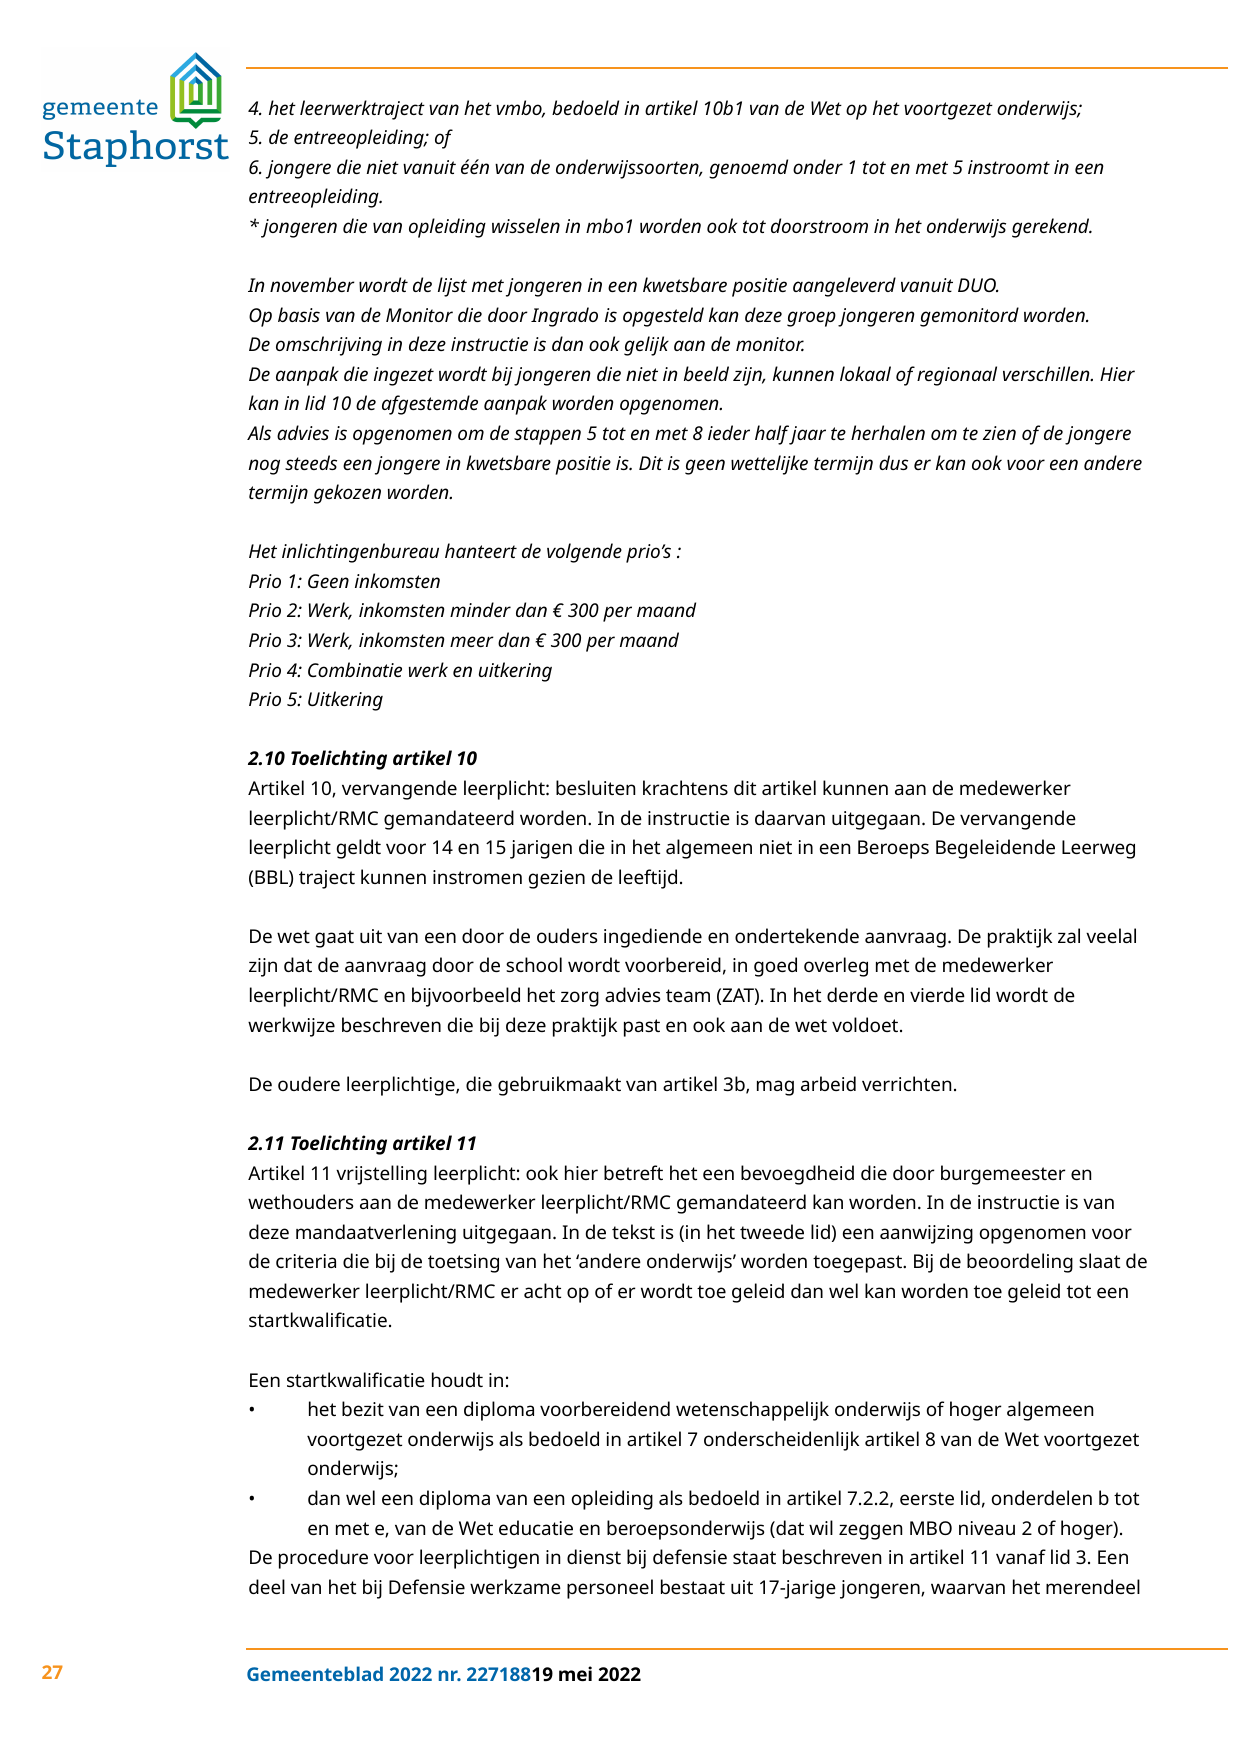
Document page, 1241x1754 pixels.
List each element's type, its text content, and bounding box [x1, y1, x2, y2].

text Het inlichtingenbureau hanteert de volgende prio’s : [248, 538, 1152, 564]
text 2.10 Toelichting artikel 10 [248, 746, 1152, 771]
text De procedure voor leerplichtigen in dienst bij defensie staat beschreven in artikel 11 vanaf lid 3. Een deel van het bij Defensie werkzame personeel bestaat uit 17-jarige jongeren, waarvan het merendeel [248, 1544, 1152, 1600]
text Artikel 11 vrijstelling leerplicht: ook hier betreft het een bevoegdheid die door burgemeester en wethouders aan de medewerker leerplicht/RMC gemandateerd kan worden. In de instructie is van deze mandaatverlening uitgegaan. In de tekst is (in het tweede lid) een aanwijzing opgenomen voor de criteria die bij de toetsing van het ‘andere onderwijs’ worden toegepast. Bij de beoordeling slaat de medewerker leerplicht/RMC er acht op of er wordt toe geleid dan wel kan worden toe geleid tot een startkwalificatie. [248, 1160, 1152, 1333]
text Een startkwalificatie houdt in: [248, 1367, 1152, 1393]
text Prio 5: Uitkering [248, 686, 1152, 712]
text Op basis van de Monitor die door Ingrado is opgesteld kan deze groep jongeren gemonitord worden. [248, 302, 1152, 328]
text 2.11 Toelichting artikel 11 [248, 1130, 1152, 1156]
text Artikel 10, vervangende leerplicht: besluiten krachtens dit artikel kunnen aan de medewerker leerplicht/RMC gemandateerd worden. In de instructie is daarvan uitgegaan. De vervangende leerplicht geldt voor 14 en 15 jarigen die in het algemeen niet in een Beroeps Begeleidende Leerweg (BBL) traject kunnen instromen gezien de leeftijd. [248, 775, 1152, 890]
text De oudere leerplichtige, die gebruikmaakt van artikel 3b, mag arbeid verrichten. [248, 1071, 1152, 1097]
text Als advies is opgenomen om de stappen 5 tot en met 8 ieder half jaar te herhalen om te zien of de jongere nog steeds een jongere in kwetsbare positie is. Dit is geen wettelijke termijn dus er kan ook voor een andere termijn gekozen worden. [248, 420, 1152, 505]
text Prio 2: Werk, inkomsten minder dan € 300 per maand [248, 598, 1152, 623]
text 4. het leerwerktraject van het vmbo, bedoeld in artikel 10b1 van de Wet op het voortgezet onderwijs; [248, 95, 1152, 121]
text De wet gaat uit van een door de ouders ingediende en ondertekende aanvraag. De praktijk zal veelal zijn dat de aanvraag door de school wordt voorbereid, in goed overleg met de medewerker leerplicht/RMC en bijvoorbeeld het zorg advies team (ZAT). In het derde en vierde lid wordt de werkwijze beschreven die bij deze praktijk past en ook aan de wet voldoet. [248, 923, 1152, 1038]
text Prio 1: Geen inkomsten [248, 568, 1152, 594]
picture [41, 47, 231, 172]
text Prio 3: Werk, inkomsten meer dan € 300 per maand [248, 627, 1152, 653]
text 6. jongere die niet vanuit één van de onderwijssoorten, genoemd onder 1 tot en met 5 instroomt in een entreeopleiding. [248, 154, 1152, 209]
text 5. de entreeopleiding; of [248, 124, 1152, 150]
text In november wordt de lijst met jongeren in een kwetsbare positie aangeleverd vanuit DUO. [248, 272, 1152, 298]
text De omschrijving in deze instructie is dan ook gelijk aan de monitor. [248, 331, 1152, 357]
list dan wel een diploma van een opleiding als bedoeld in artikel 7.2.2, eerste lid, onderdelen b tot en met e, van de Wet educatie en beroepsonderwijs (dat wil zeggen MBO niveau 2 of hoger). [248, 1485, 1152, 1541]
list het bezit van een diploma voorbereidend wetenschappelijk onderwijs of hoger algemeen voortgezet onderwijs als bedoeld in artikel 7 onderscheidenlijk artikel 8 van de Wet voortgezet onderwijs; [248, 1396, 1152, 1481]
text De aanpak die ingezet wordt bij jongeren die niet in beeld zijn, kunnen lokaal of regionaal verschillen. Hier kan in lid 10 de afgestemde aanpak worden opgenomen. [248, 361, 1152, 416]
text * jongeren die van opleiding wisselen in mbo1 worden ook tot doorstroom in het onderwijs gerekend. [248, 213, 1152, 239]
text Prio 4: Combinatie werk en uitkering [248, 657, 1152, 683]
